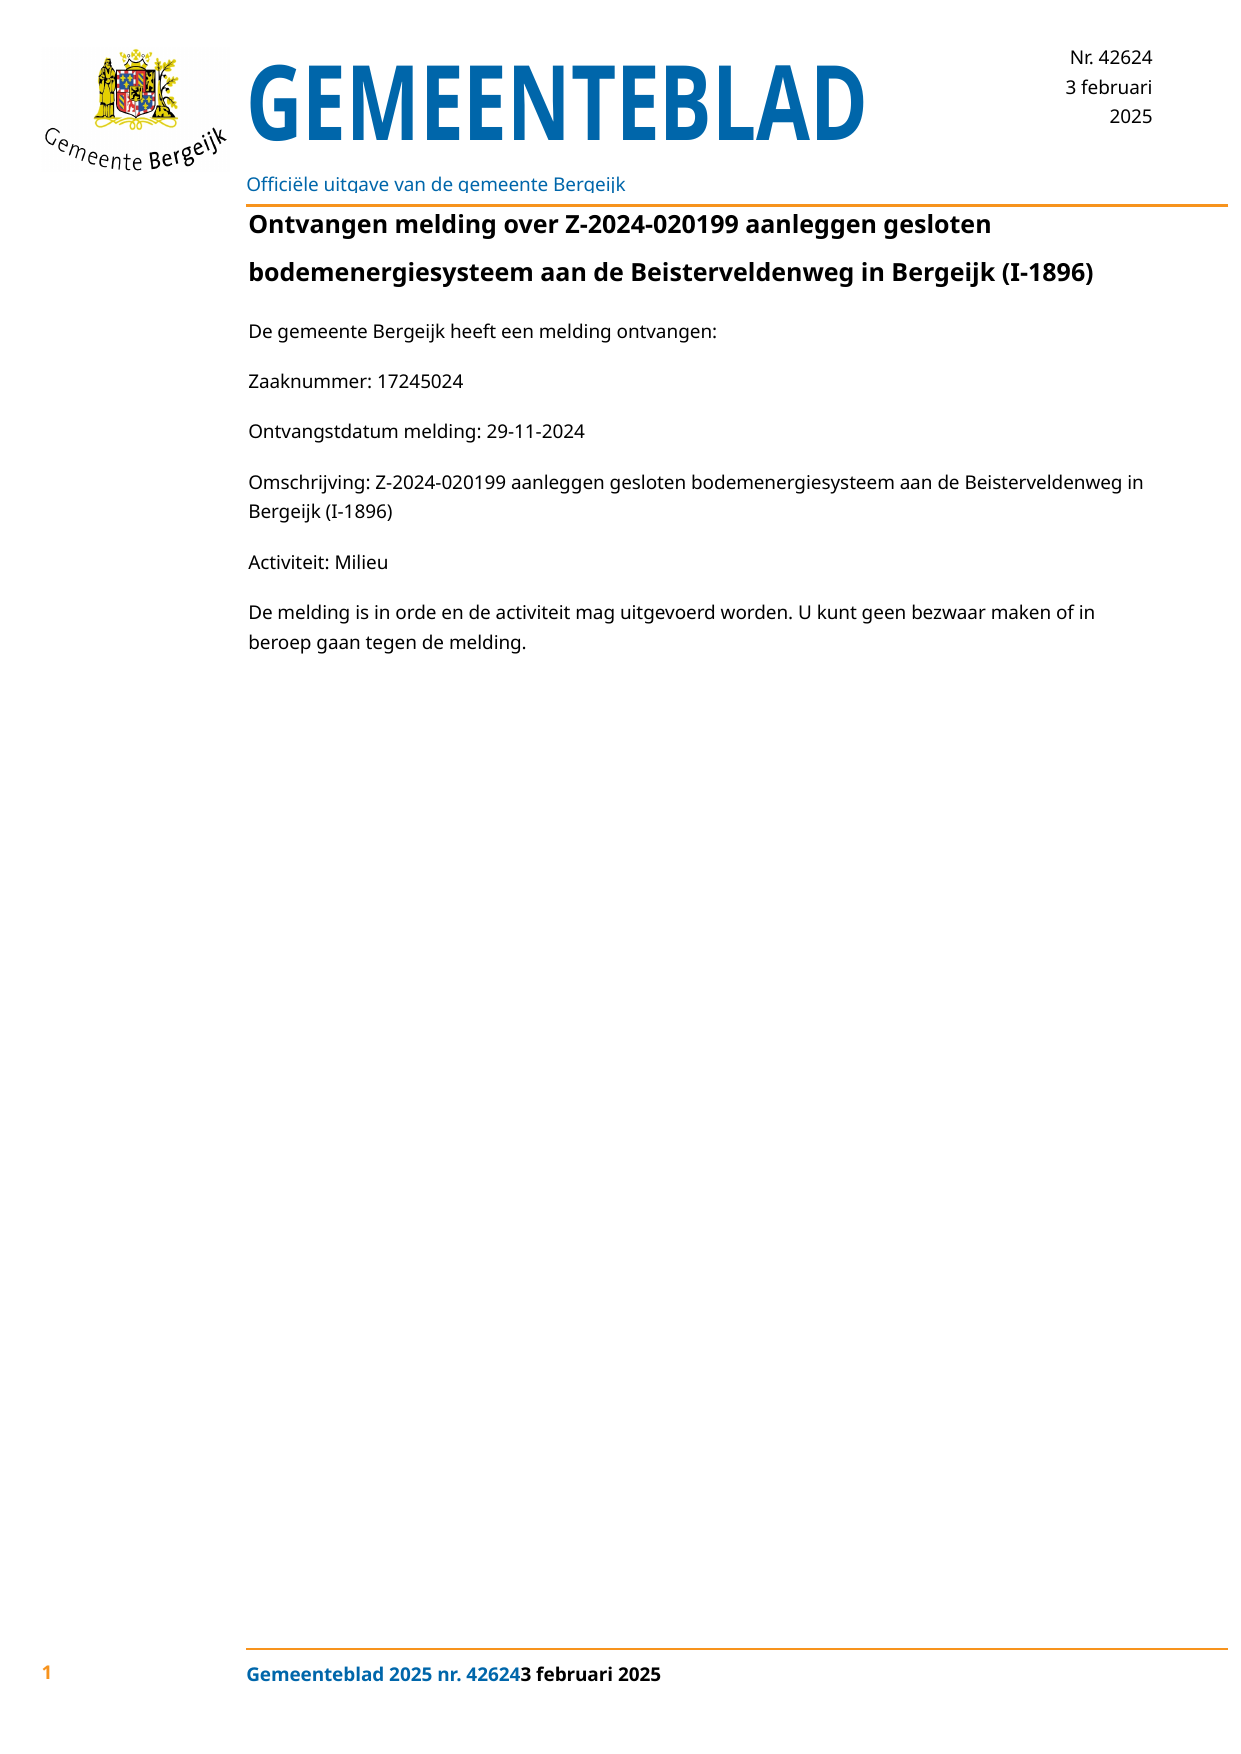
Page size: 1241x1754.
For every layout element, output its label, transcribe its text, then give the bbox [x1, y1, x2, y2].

text Ontvangstdatum melding: 29-11-2024 [248, 419, 1152, 444]
text De gemeente Bergeijk heeft een melding ontvangen: [248, 318, 1152, 344]
text De melding is in orde en de activiteit mag uitgevoerd worden. U kunt geen bezwaar maken of in beroep gaan tegen de melding. [248, 599, 1152, 655]
text Zaaknummer: 17245024 [248, 368, 1152, 394]
text Omschrijving: Z-2024-020199 aanleggen gesloten bodemenergiesysteem aan de Beisterveldenweg in Bergeijk (I-1896) [248, 469, 1152, 524]
picture [41, 47, 231, 172]
text Activiteit: Milieu [248, 549, 1152, 575]
text Ontvangen melding over Z-2024-020199 aanleggen gesloten bodemenergiesysteem aan de Beisterveldenweg in Bergeijk (I-1896) [248, 207, 1152, 288]
